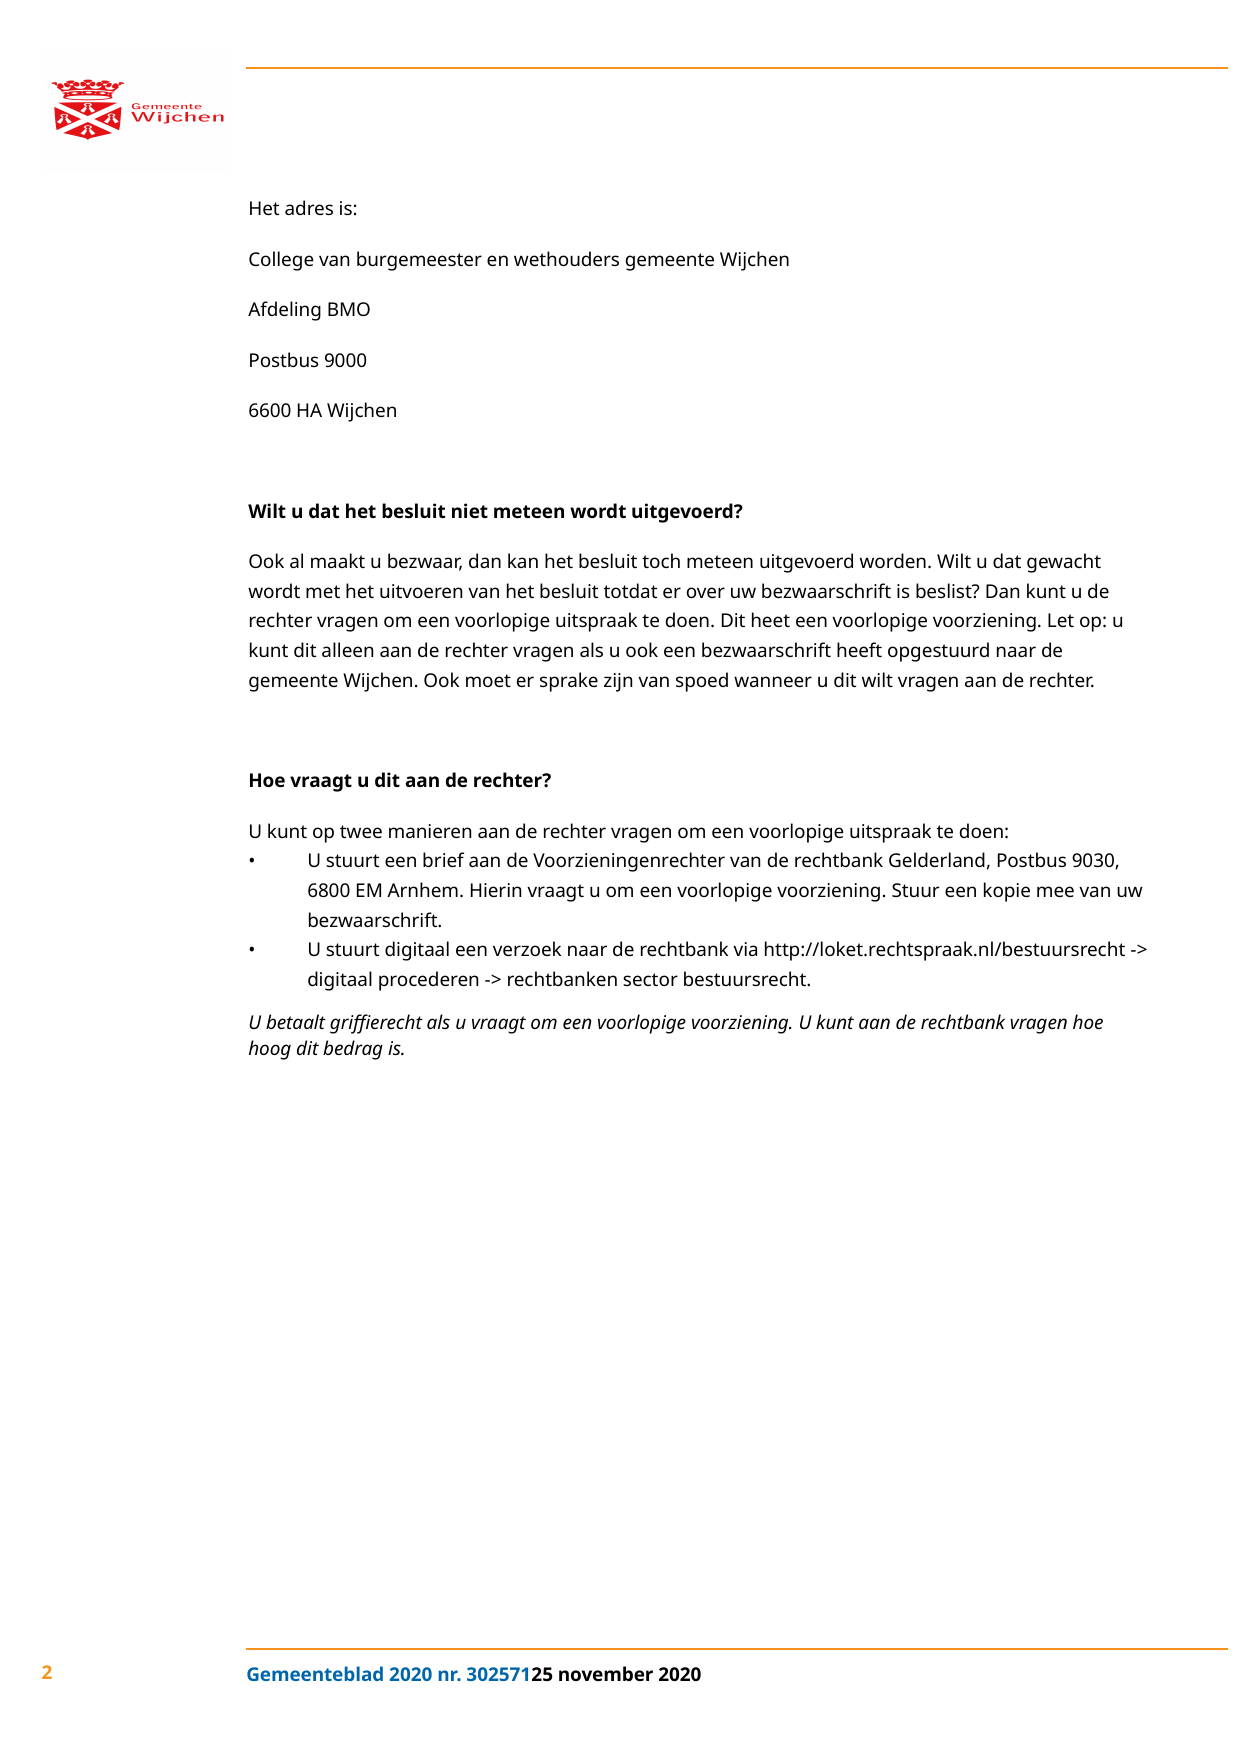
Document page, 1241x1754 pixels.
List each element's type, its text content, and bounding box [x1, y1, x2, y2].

list U stuurt een brief aan de Voorzieningenrechter van de rechtbank Gelderland, Postbus 9030, 6800 EM Arnhem. Hierin vraagt u om een voorlopige voorziening. Stuur een kopie mee van uw bezwaarschrift. [248, 848, 1152, 933]
text Wilt u dat het besluit niet meteen wordt uitgevoerd? [248, 498, 1152, 524]
text Ook al maakt u bezwaar, dan kan het besluit toch meteen uitgevoerd worden. Wilt u dat gewacht wordt met het uitvoeren van het besluit totdat er over uw bezwaarschrift is beslist? Dan kunt u de rechter vragen om een voorlopige uitspraak te doen. Dit heet een voorlopige voorziening. Let op: u kunt dit alleen aan de rechter vragen als u ook een bezwaarschrift heeft opgestuurd naar de gemeente Wijchen. Ook moet er sprake zijn van spoed wanneer u dit wilt vragen aan de rechter. [248, 548, 1152, 693]
text Postbus 9000 [248, 347, 1152, 373]
picture [41, 47, 231, 172]
text 6600 HA Wijchen [248, 397, 1152, 423]
text College van burgemeester en wethouders gemeente Wijchen [248, 246, 1152, 272]
text U kunt op twee manieren aan de rechter vragen om een voorlopige uitspraak te doen: [248, 818, 1152, 844]
text Afdeling BMO [248, 296, 1152, 322]
text U betaalt griffierecht als u vraagt om een voorlopige voorziening. U kunt aan de rechtbank vragen hoe hoog dit bedrag is. [248, 1009, 1152, 1061]
text Hoe vraagt u dit aan de rechter? [248, 768, 1152, 793]
text Het adres is: [248, 196, 1152, 221]
list U stuurt digitaal een verzoek naar de rechtbank via http://loket.rechtspraak.nl/bestuursrecht -> digitaal procederen -> rechtbanken sector bestuursrecht. [248, 936, 1152, 992]
